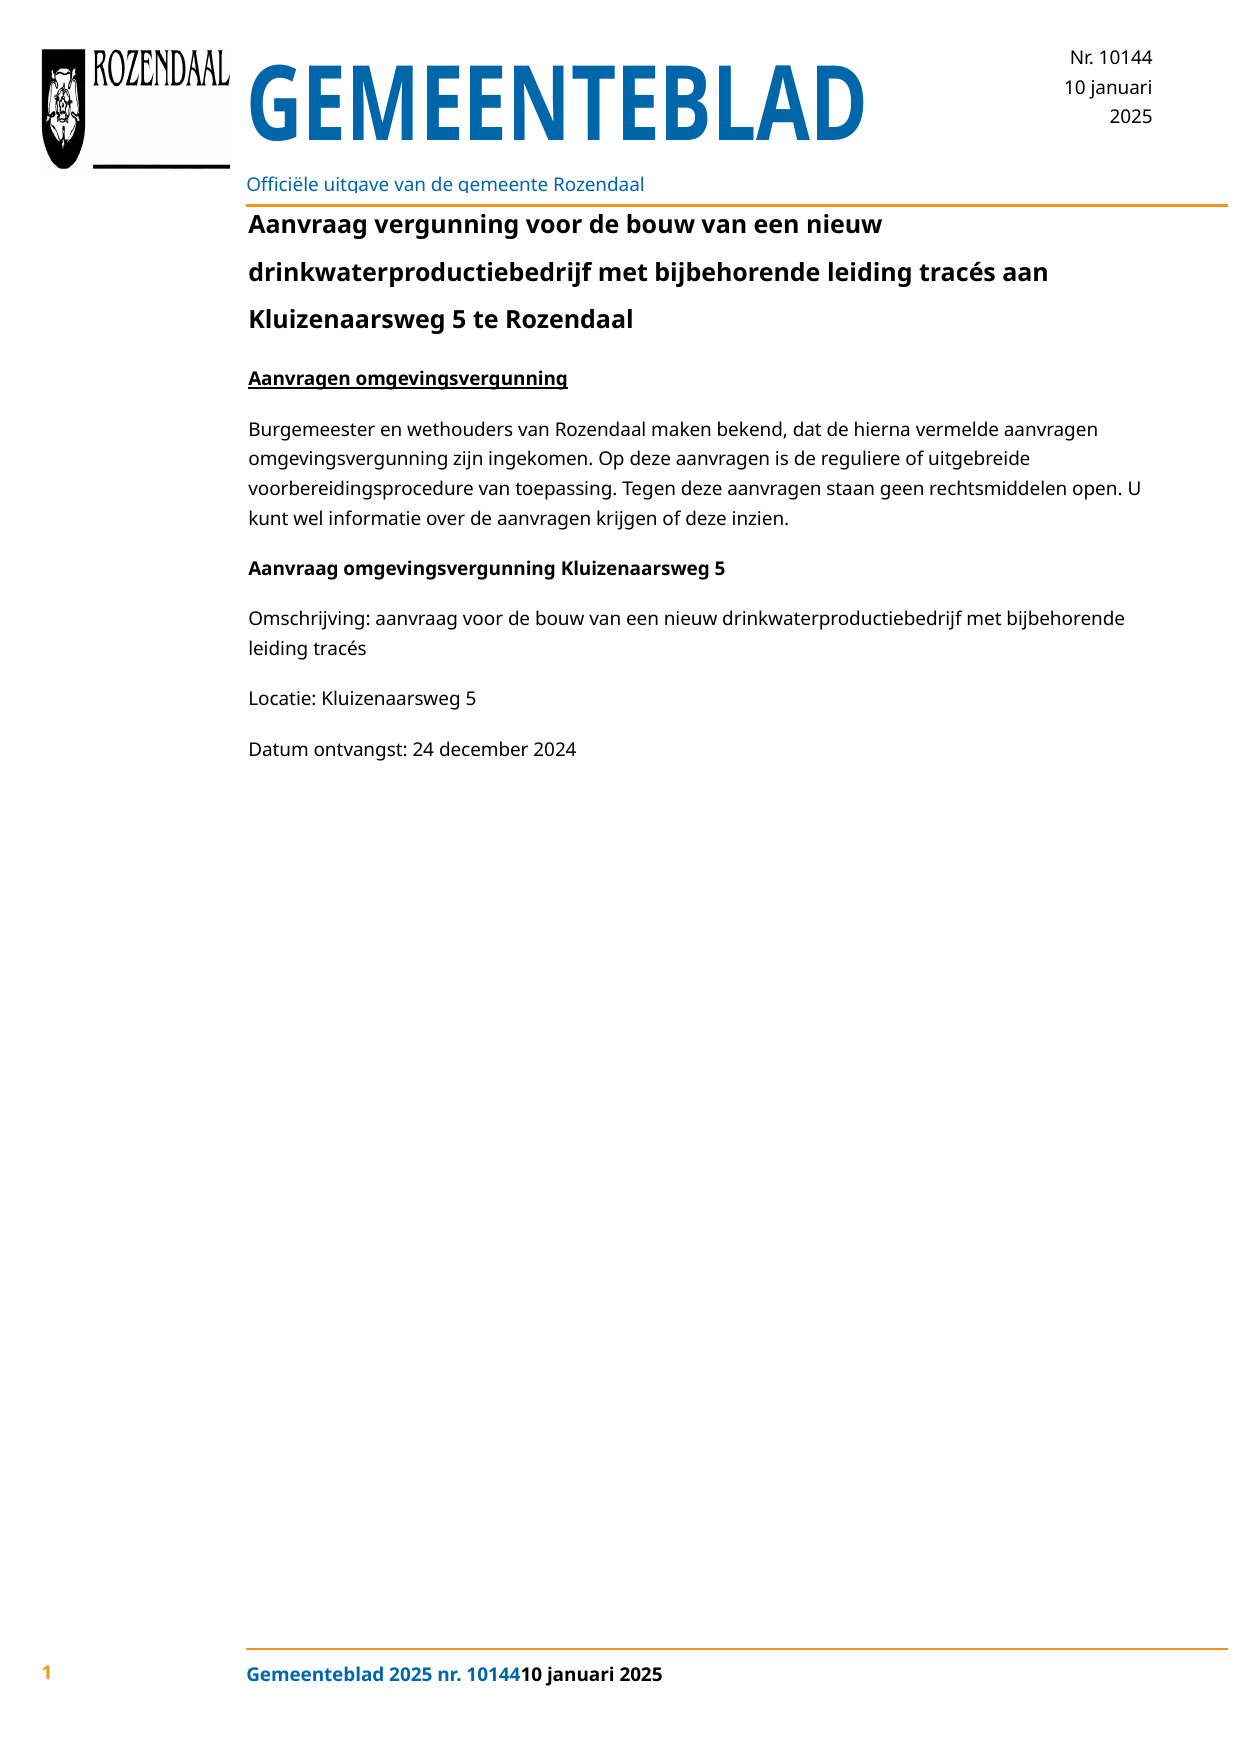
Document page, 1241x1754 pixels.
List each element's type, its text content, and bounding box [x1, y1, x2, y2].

text Aanvragen omgevingsvergunning [248, 366, 1152, 391]
picture [41, 47, 231, 172]
text Aanvraag vergunning voor de bouw van een nieuw drinkwaterproductiebedrijf met bijbehorende leiding tracés aan Kluizenaarsweg 5 te Rozendaal [248, 207, 1152, 336]
text Datum ontvangst: 24 december 2024 [248, 736, 1152, 762]
text Burgemeester en wethouders van Rozendaal maken bekend, dat de hierna vermelde aanvragen omgevingsvergunning zijn ingekomen. Op deze aanvragen is de reguliere of uitgebreide voorbereidingsprocedure van toepassing. Tegen deze aanvragen staan geen rechtsmiddelen open. U kunt wel informatie over de aanvragen krijgen of deze inzien. [248, 416, 1152, 530]
text Omschrijving: aanvraag voor de bouw van een nieuw drinkwaterproductiebedrijf met bijbehorende leiding tracés [248, 606, 1152, 661]
text Locatie: Kluizenaarsweg 5 [248, 686, 1152, 711]
text Aanvraag omgevingsvergunning Kluizenaarsweg 5 [248, 555, 1152, 581]
